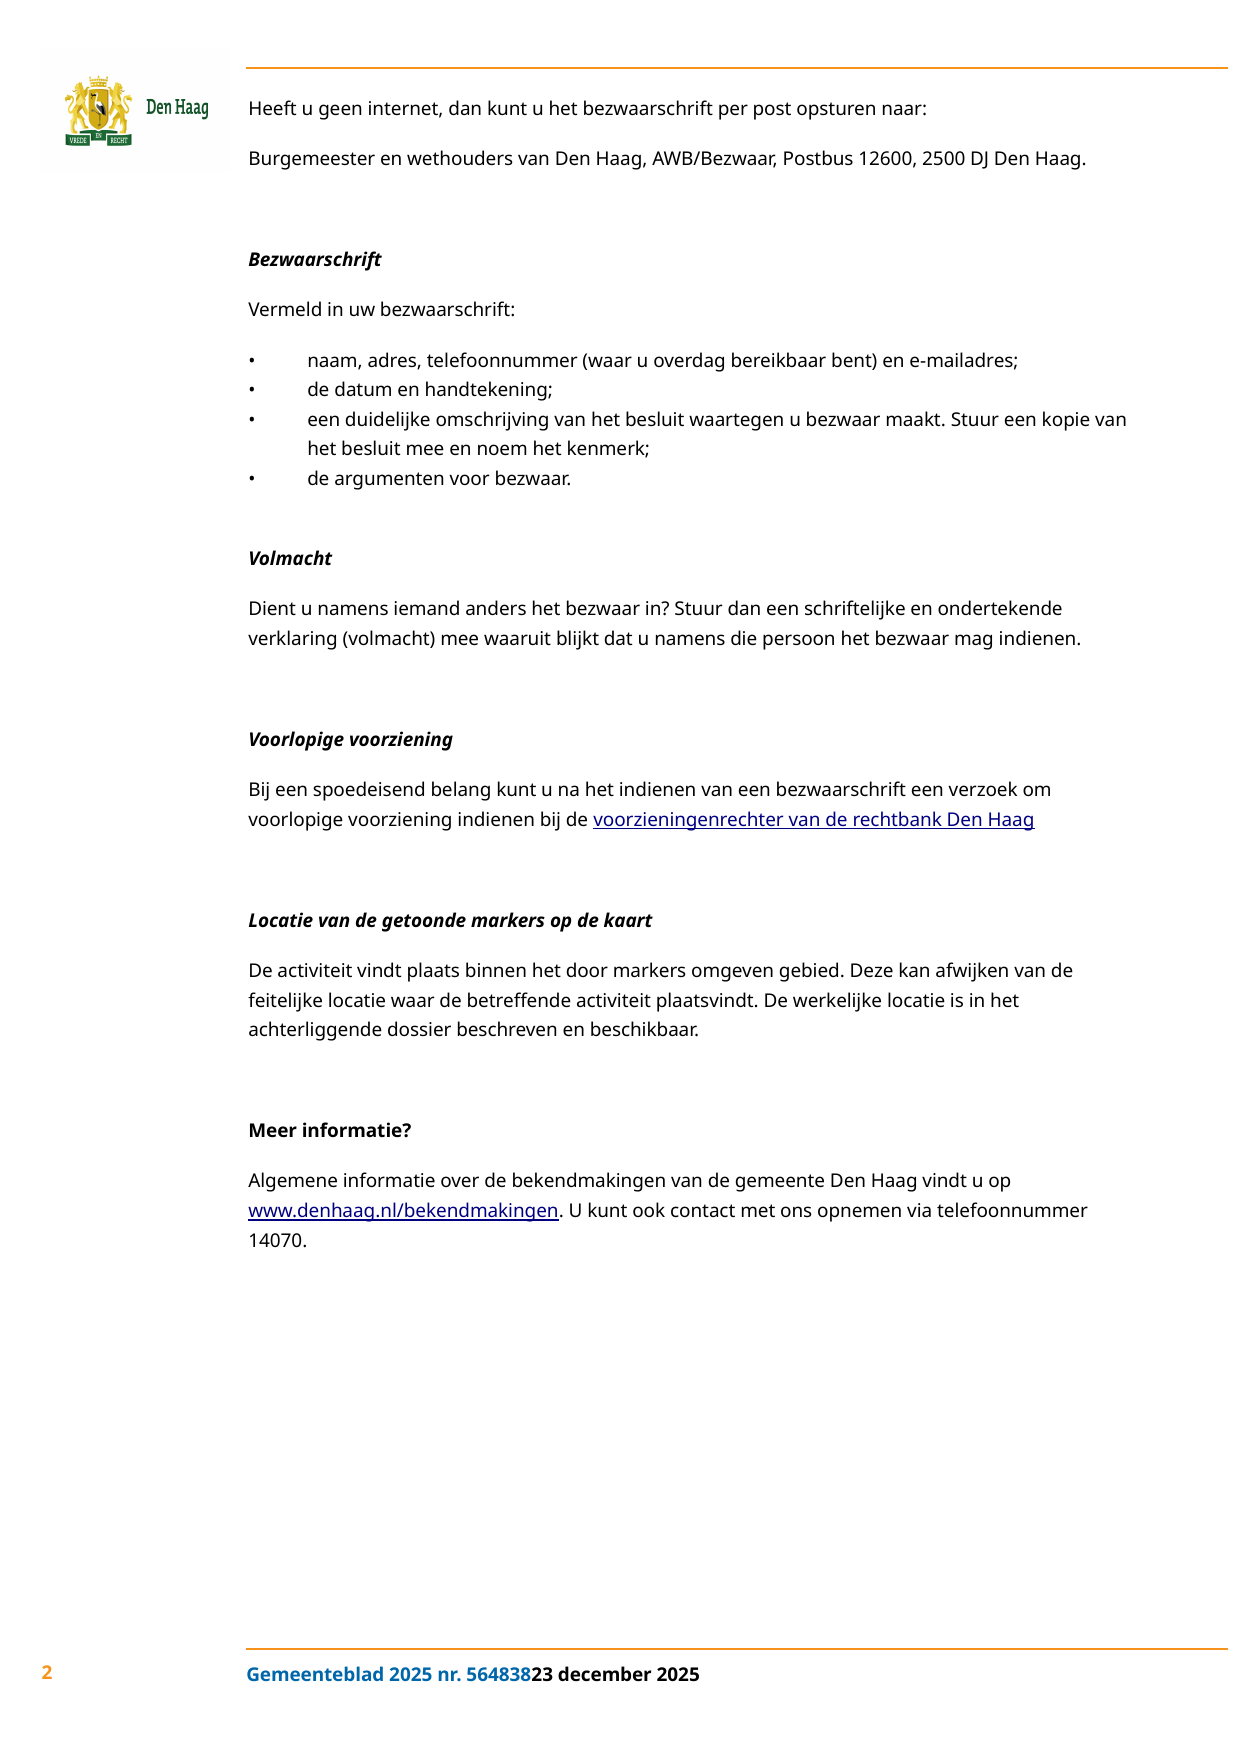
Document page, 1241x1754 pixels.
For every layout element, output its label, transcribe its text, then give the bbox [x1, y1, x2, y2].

text Burgemeester en wethouders van Den Haag, AWB/Bezwaar, Postbus 12600, 2500 DJ Den Haag. [248, 145, 1152, 171]
list de datum en handtekening; [248, 376, 1152, 402]
text Algemene informatie over de bekendmakingen van de gemeente Den Haag vindt u op www.denhaag.nl/bekendmakingen. U kunt ook contact met ons opnemen via telefoonnummer 14070. [248, 1168, 1152, 1253]
text Bij een spoedeisend belang kunt u na het indienen van een bezwaarschrift een verzoek om voorlopige voorziening indienen bij de voorzieningenrechter van de rechtbank Den Haag [248, 776, 1152, 832]
text De activiteit vindt plaats binnen het door markers omgeven gebied. Deze kan afwijken van de feitelijke locatie waar de betreffende activiteit plaatsvindt. De werkelijke locatie is in het achterliggende dossier beschreven en beschikbaar. [248, 957, 1152, 1042]
list een duidelijke omschrijving van het besluit waartegen u bezwaar maakt. Stuur een kopie van het besluit mee en noem het kenmerk; [248, 406, 1152, 461]
text Locatie van de getoonde markers op de kaart [248, 907, 1152, 933]
list de argumenten voor bezwaar. [248, 465, 1152, 491]
picture [41, 47, 231, 172]
text Volmacht [248, 545, 1152, 571]
text Voorlopige voorziening [248, 726, 1152, 752]
text Vermeld in uw bezwaarschrift: [248, 296, 1152, 322]
text Dient u namens iemand anders het bezwaar in? Stuur dan een schriftelijke en ondertekende verklaring (volmacht) mee waaruit blijkt dat u namens die persoon het bezwaar mag indienen. [248, 596, 1152, 651]
list naam, adres, telefoonnummer (waar u overdag bereikbaar bent) en e-mailadres; [248, 347, 1152, 373]
text Bezwaarschrift [248, 246, 1152, 272]
text Heeft u geen internet, dan kunt u het bezwaarschrift per post opsturen naar: [248, 95, 1152, 121]
text Meer informatie? [248, 1117, 1152, 1143]
